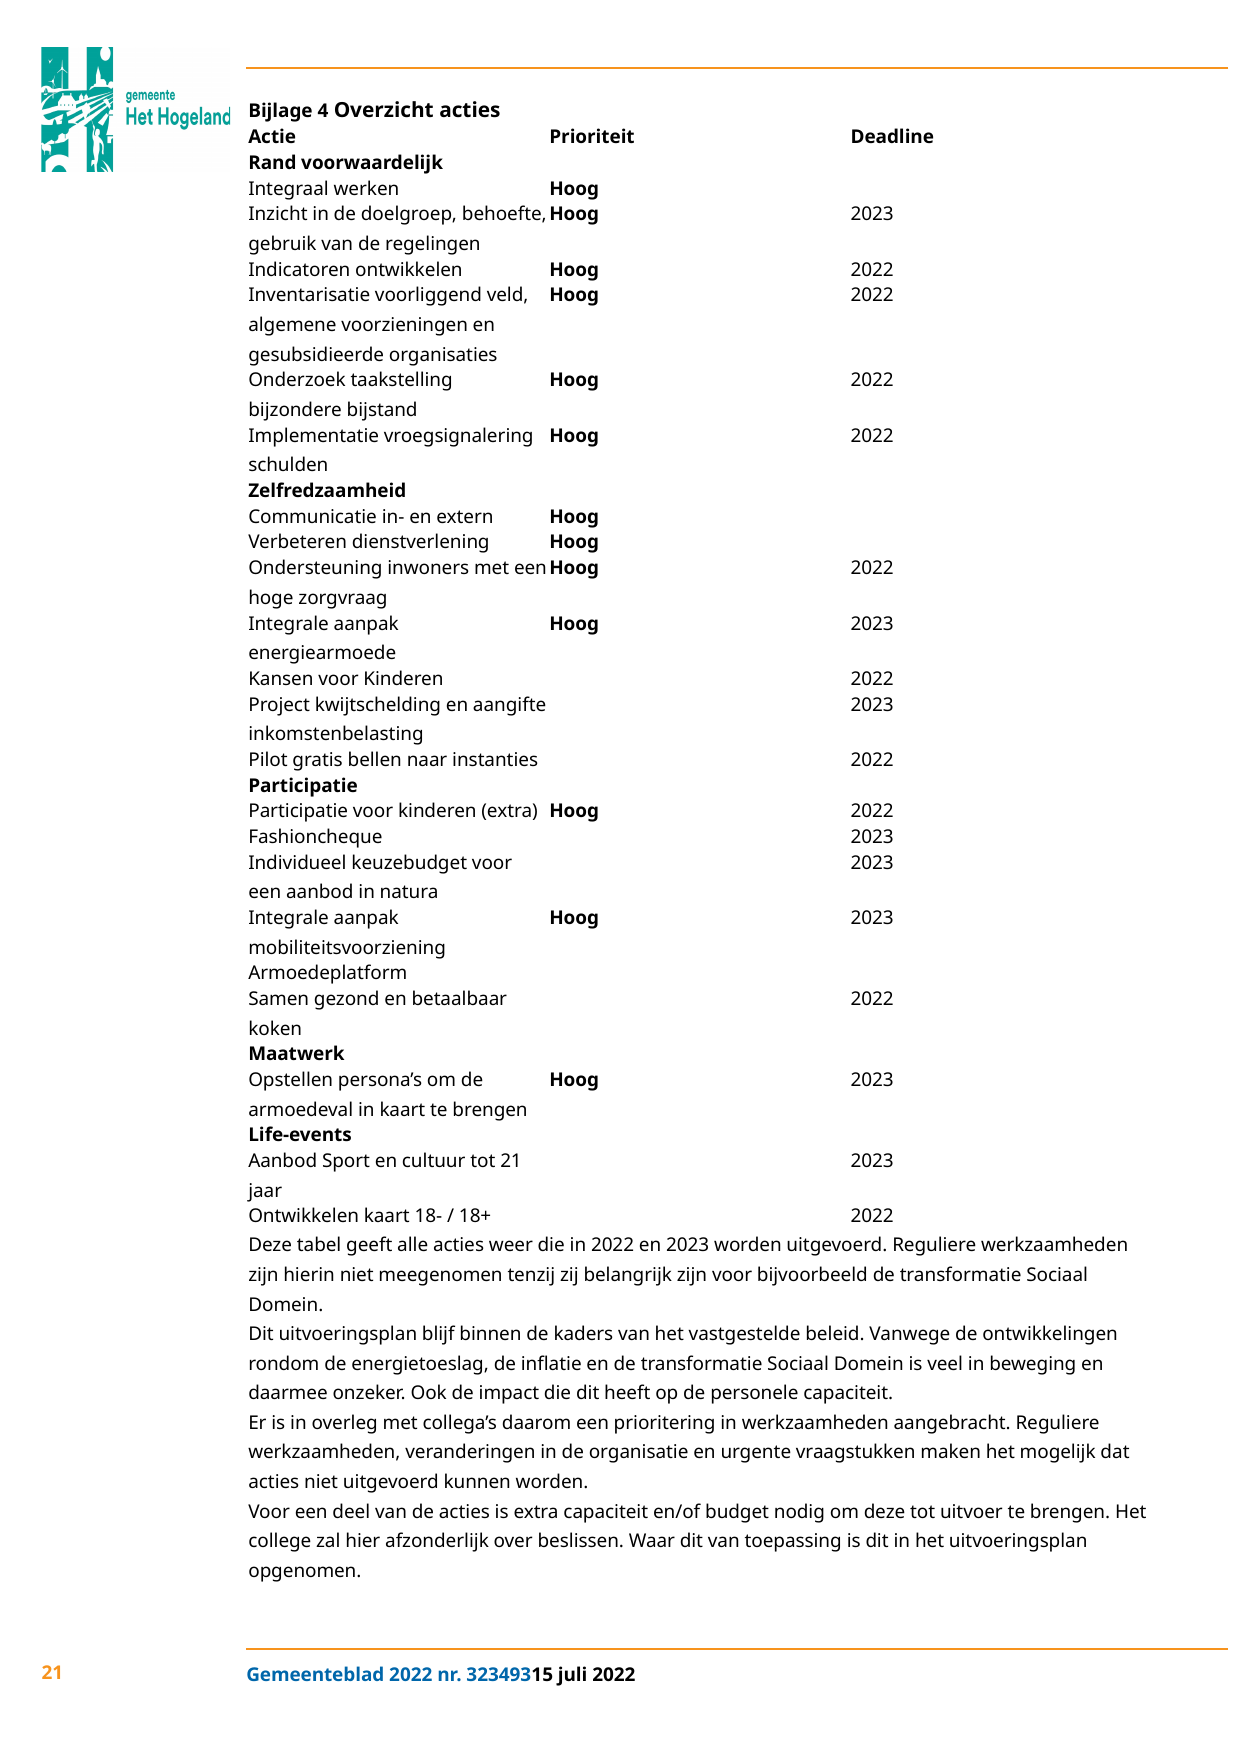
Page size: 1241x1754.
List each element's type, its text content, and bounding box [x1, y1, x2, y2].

table_cell Verbeteren dienstverlening [248, 529, 549, 554]
table_cell Inventarisatie voorliggend veld, algemene voorzieningen en gesubsidieerde organisaties [248, 282, 549, 367]
table_cell Kansen voor Kinderen [248, 665, 549, 691]
table_cell Ontwikkelen kaart 18- / 18+ [248, 1203, 549, 1228]
table_cell Ondersteuning inwoners met een hoge zorgvraag [248, 554, 549, 610]
table_cell [850, 503, 1152, 529]
table_cell Participatie voor kinderen (extra) [248, 798, 549, 823]
table_cell Rand voorwaardelijk [248, 149, 1152, 175]
table_cell Samen gezond en betaalbaar koken [248, 985, 549, 1041]
table_cell [549, 1148, 850, 1203]
table_cell Implementatie vroegsignalering schulden [248, 422, 549, 477]
table_cell [549, 849, 850, 904]
table_cell Communicatie in- en extern [248, 503, 549, 529]
table_cell 2022 [850, 746, 1152, 772]
table_cell Participatie [248, 772, 1152, 797]
table_cell Hoog [549, 175, 850, 201]
table_cell Hoog [549, 798, 850, 823]
text Voor een deel van de acties is extra capaciteit en/of budget nodig om deze tot uitvoer te brengen. Het college zal hier afzonderlijk over beslissen. Waar dit van toepassing is dit in het uitvoeringsplan opgenomen. [248, 1498, 1152, 1583]
table_cell Aanbod Sport en cultuur tot 21 jaar [248, 1148, 549, 1203]
table_cell 2023 [850, 610, 1152, 665]
table_cell [549, 960, 850, 985]
table_cell Hoog [549, 256, 850, 282]
table_cell 2023 [850, 201, 1152, 256]
table_cell 2022 [850, 422, 1152, 477]
table_cell Pilot gratis bellen naar instanties [248, 746, 549, 772]
table_cell Integrale aanpak energiearmoede [248, 610, 549, 665]
table_cell [549, 823, 850, 849]
table_cell [850, 175, 1152, 201]
table_cell Hoog [549, 422, 850, 477]
table_cell Hoog [549, 282, 850, 367]
table_cell Opstellen persona’s om de armoedeval in kaart te brengen [248, 1066, 549, 1122]
table_header Prioriteit [549, 124, 850, 149]
text Deze tabel geeft alle acties weer die in 2022 en 2023 worden uitgevoerd. Reguliere werkzaamheden zijn hierin niet meegenomen tenzij zij belangrijk zijn voor bijvoorbeeld de transformatie Sociaal Domein. [248, 1232, 1152, 1317]
table_cell Hoog [549, 610, 850, 665]
table_cell Inzicht in de doelgroep, behoefte, gebruik van de regelingen [248, 201, 549, 256]
table_cell Indicatoren ontwikkelen [248, 256, 549, 282]
table_cell 2022 [850, 798, 1152, 823]
table_cell Hoog [549, 1066, 850, 1122]
table_cell 2023 [850, 691, 1152, 746]
table_cell Hoog [549, 367, 850, 422]
table_cell Integrale aanpak mobiliteitsvoorziening [248, 904, 549, 959]
table_cell Armoedeplatform [248, 960, 549, 985]
table_cell 2023 [850, 1148, 1152, 1203]
table_cell [850, 529, 1152, 554]
table_cell 2022 [850, 1203, 1152, 1228]
table_cell 2022 [850, 554, 1152, 610]
table_cell 2022 [850, 985, 1152, 1041]
table_cell Maatwerk [248, 1041, 1152, 1066]
table_cell Fashioncheque [248, 823, 549, 849]
table_cell Onderzoek taakstelling bijzondere bijstand [248, 367, 549, 422]
table_cell Hoog [549, 554, 850, 610]
table_cell 2022 [850, 367, 1152, 422]
text Bijlage 4 Overzicht acties [248, 95, 1152, 123]
table_cell [549, 691, 850, 746]
table_cell Hoog [549, 904, 850, 959]
table_cell [850, 960, 1152, 985]
table_cell [549, 665, 850, 691]
table_cell Project kwijtschelding en aangifte inkomstenbelasting [248, 691, 549, 746]
table_cell 2022 [850, 256, 1152, 282]
table_cell [549, 985, 850, 1041]
table_cell Hoog [549, 503, 850, 529]
text Dit uitvoeringsplan blijf binnen de kaders van het vastgestelde beleid. Vanwege de ontwikkelingen rondom de energietoeslag, de inflatie en de transformatie Sociaal Domein is veel in beweging en daarmee onzeker. Ook de impact die dit heeft op de personele capaciteit. [248, 1320, 1152, 1405]
table_cell 2022 [850, 665, 1152, 691]
table_cell Individueel keuzebudget voor een aanbod in natura [248, 849, 549, 904]
table_cell 2023 [850, 849, 1152, 904]
table_cell Integraal werken [248, 175, 549, 201]
table_cell Hoog [549, 529, 850, 554]
table_cell 2022 [850, 282, 1152, 367]
table_cell 2023 [850, 904, 1152, 959]
text Er is in overleg met collega’s daarom een prioritering in werkzaamheden aangebracht. Reguliere werkzaamheden, veranderingen in de organisatie en urgente vraagstukken maken het mogelijk dat acties niet uitgevoerd kunnen worden. [248, 1409, 1152, 1494]
table_cell [549, 746, 850, 772]
table_cell Hoog [549, 201, 850, 256]
picture [41, 47, 231, 172]
table_header Actie [248, 124, 549, 149]
table_cell 2023 [850, 1066, 1152, 1122]
table_cell [549, 1203, 850, 1228]
table_cell 2023 [850, 823, 1152, 849]
table_cell Life-events [248, 1122, 1152, 1147]
table_cell Zelfredzaamheid [248, 477, 1152, 503]
table_header Deadline [850, 124, 1152, 149]
